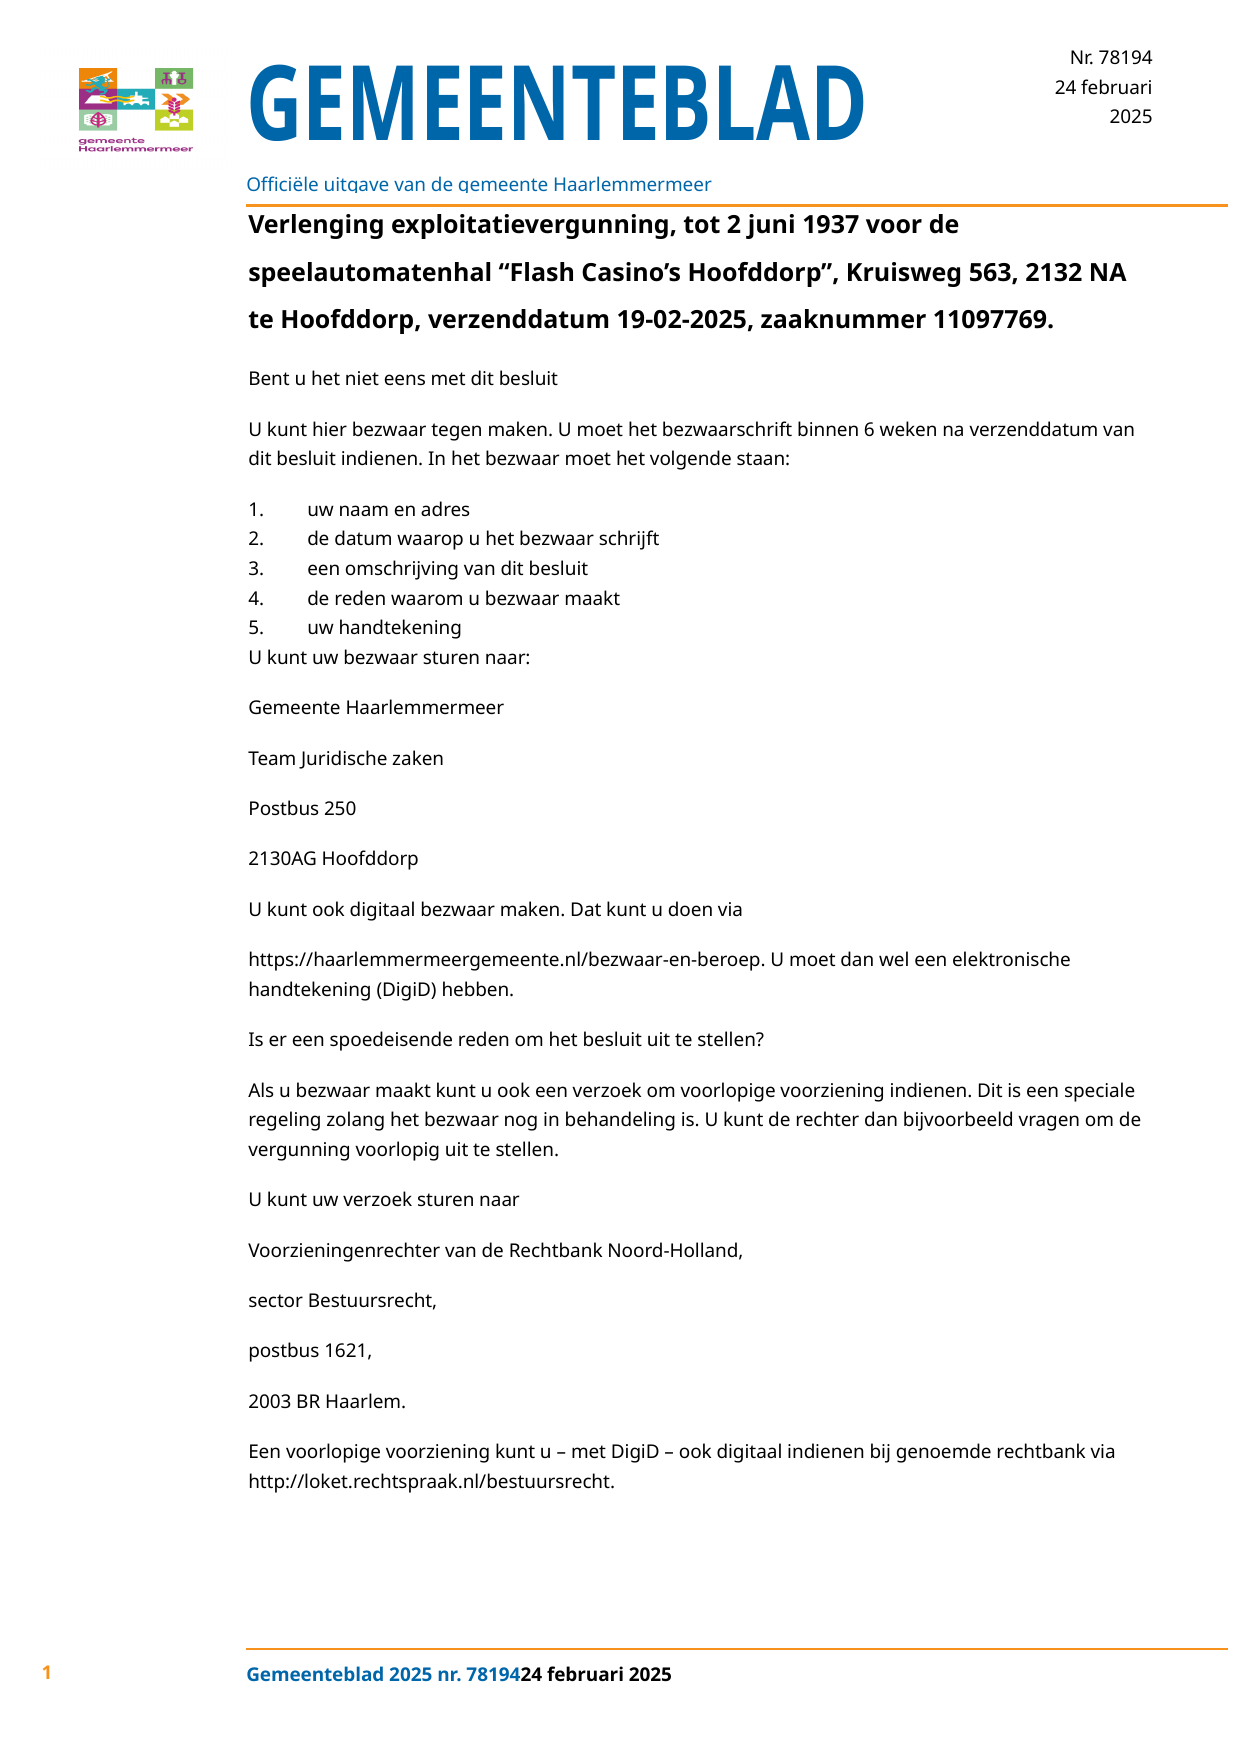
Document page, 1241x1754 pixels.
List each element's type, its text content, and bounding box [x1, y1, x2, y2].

text Bent u het niet eens met dit besluit [248, 366, 1152, 391]
picture [41, 47, 231, 172]
text U kunt uw verzoek sturen naar [248, 1186, 1152, 1212]
text https://haarlemmermeergemeente.nl/bezwaar-en-beroep. U moet dan wel een elektronische handtekening (DigiD) hebben. [248, 946, 1152, 1002]
text Is er een spoedeisende reden om het besluit uit te stellen? [248, 1026, 1152, 1052]
text Als u bezwaar maakt kunt u ook een verzoek om voorlopige voorziening indienen. Dit is een speciale regeling zolang het bezwaar nog in behandeling is. U kunt de rechter dan bijvoorbeeld vragen om de vergunning voorlopig uit te stellen. [248, 1077, 1152, 1162]
list uw naam en adres [248, 496, 1152, 522]
list een omschrijving van dit besluit [248, 555, 1152, 581]
text Team Juridische zaken [248, 745, 1152, 770]
text postbus 1621, [248, 1338, 1152, 1363]
text 2130AG Hoofddorp [248, 846, 1152, 871]
text 2003 BR Haarlem. [248, 1388, 1152, 1414]
list uw handtekening [248, 614, 1152, 640]
text U kunt ook digitaal bezwaar maken. Dat kunt u doen via [248, 896, 1152, 922]
text U kunt hier bezwaar tegen maken. U moet het bezwaarschrift binnen 6 weken na verzenddatum van dit besluit indienen. In het bezwaar moet het volgende staan: [248, 416, 1152, 471]
text Postbus 250 [248, 795, 1152, 821]
list de datum waarop u het bezwaar schrijft [248, 526, 1152, 551]
text Voorzieningenrechter van de Rechtbank Noord-Holland, [248, 1237, 1152, 1262]
text U kunt uw bezwaar sturen naar: [248, 644, 1152, 669]
text Verlenging exploitatievergunning, tot 2 juni 1937 voor de speelautomatenhal “Flash Casino’s Hoofddorp”, Kruisweg 563, 2132 NA te Hoofddorp, verzenddatum 19-02-2025, zaaknummer 11097769. [248, 207, 1152, 336]
text sector Bestuursrecht, [248, 1287, 1152, 1313]
list de reden waarom u bezwaar maakt [248, 585, 1152, 610]
text Een voorlopige voorziening kunt u – met DigiD – ook digitaal indienen bij genoemde rechtbank via http://loket.rechtspraak.nl/bestuursrecht. [248, 1438, 1152, 1494]
text Gemeente Haarlemmermeer [248, 694, 1152, 720]
